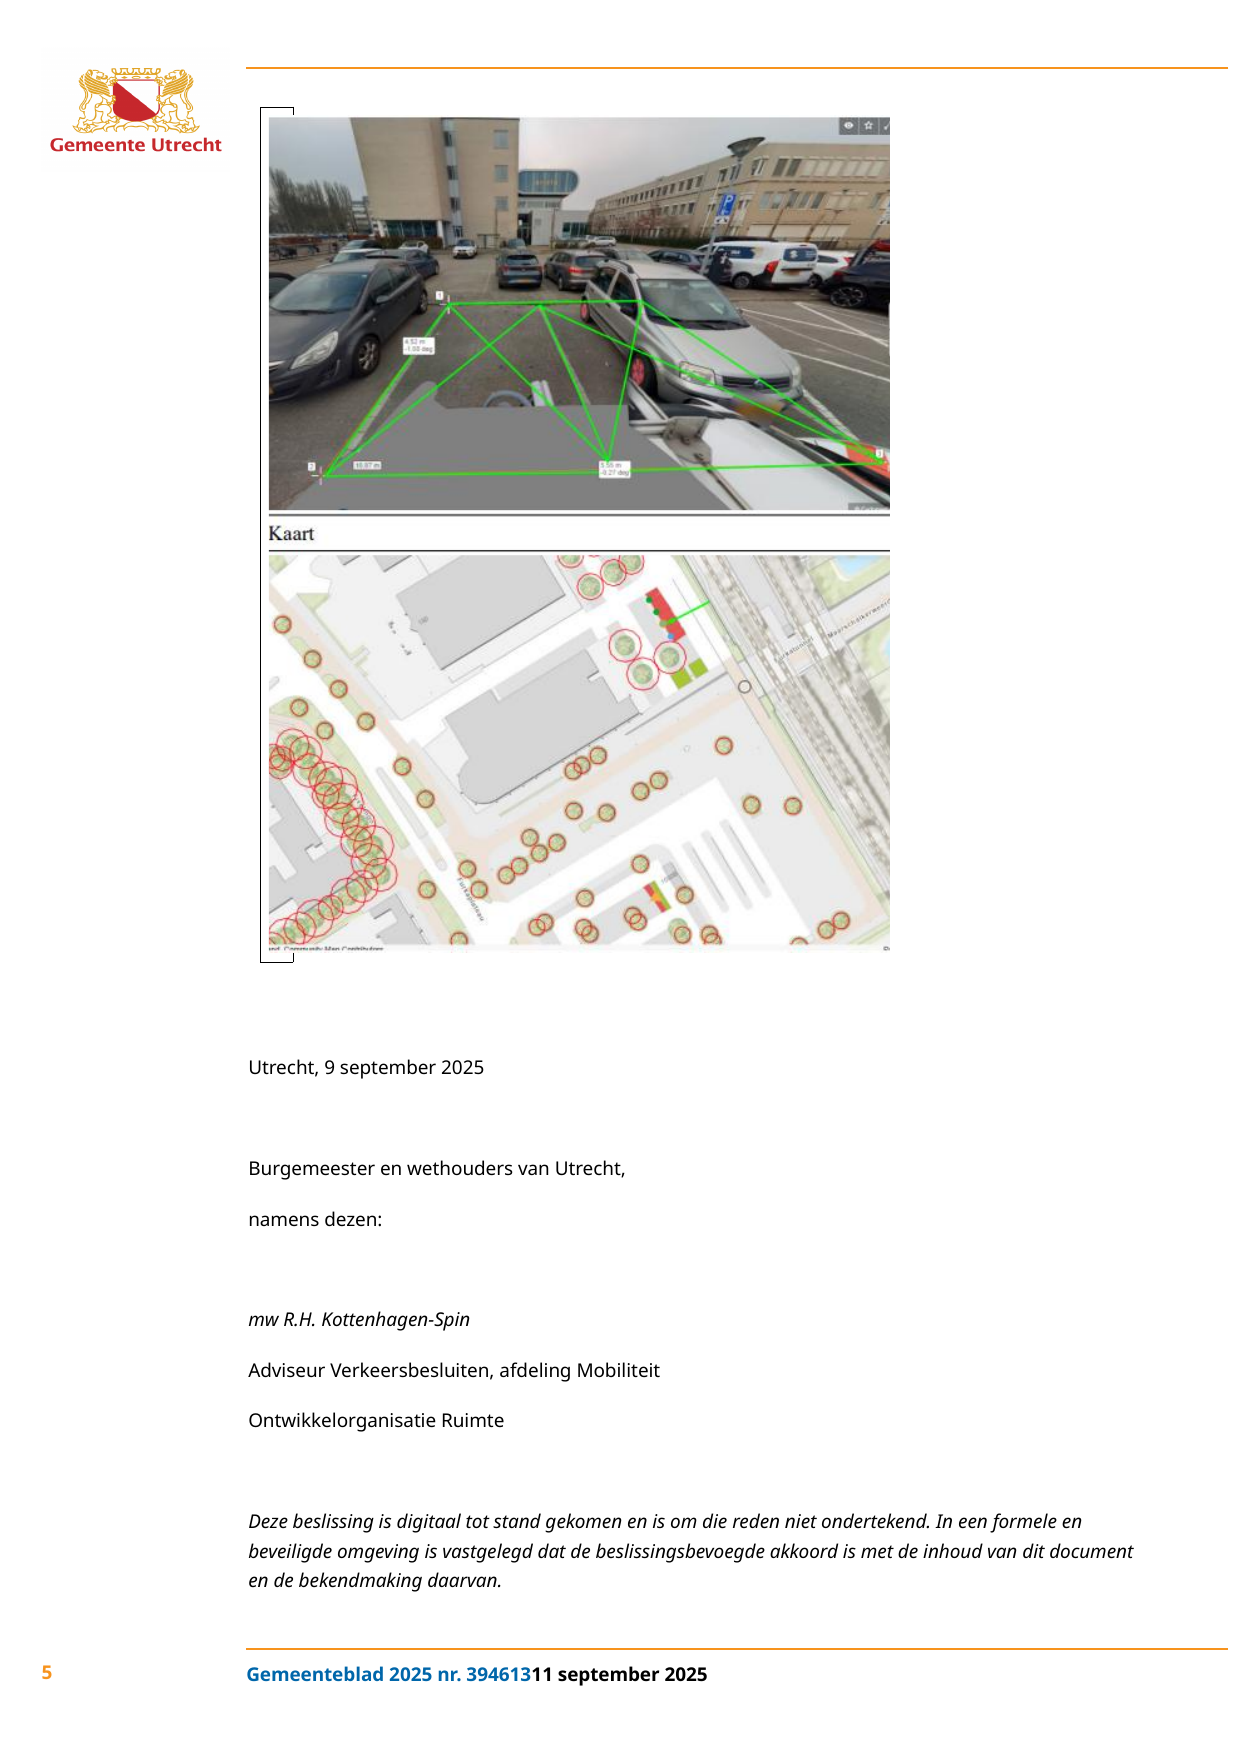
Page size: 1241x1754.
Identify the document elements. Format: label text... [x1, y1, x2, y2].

picture [268, 115, 890, 953]
text Deze beslissing is digitaal tot stand gekomen en is om die reden niet ondertekend. In een formele en beveiligde omgeving is vastgelegd dat de beslissingsbevoegde akkoord is met de inhoud van dit document en de bekendmaking daarvan. [248, 1508, 1152, 1593]
text Burgemeester en wethouders van Utrecht, [248, 1155, 1152, 1181]
text Adviseur Verkeersbesluiten, afdeling Mobiliteit [248, 1357, 1152, 1383]
text Ontwikkelorganisatie Ruimte [248, 1407, 1152, 1433]
text Utrecht, 9 september 2025 [248, 1054, 1152, 1080]
picture [41, 47, 231, 172]
text namens dezen: [248, 1206, 1152, 1232]
text mw R.H. Kottenhagen-Spin [248, 1307, 1152, 1332]
